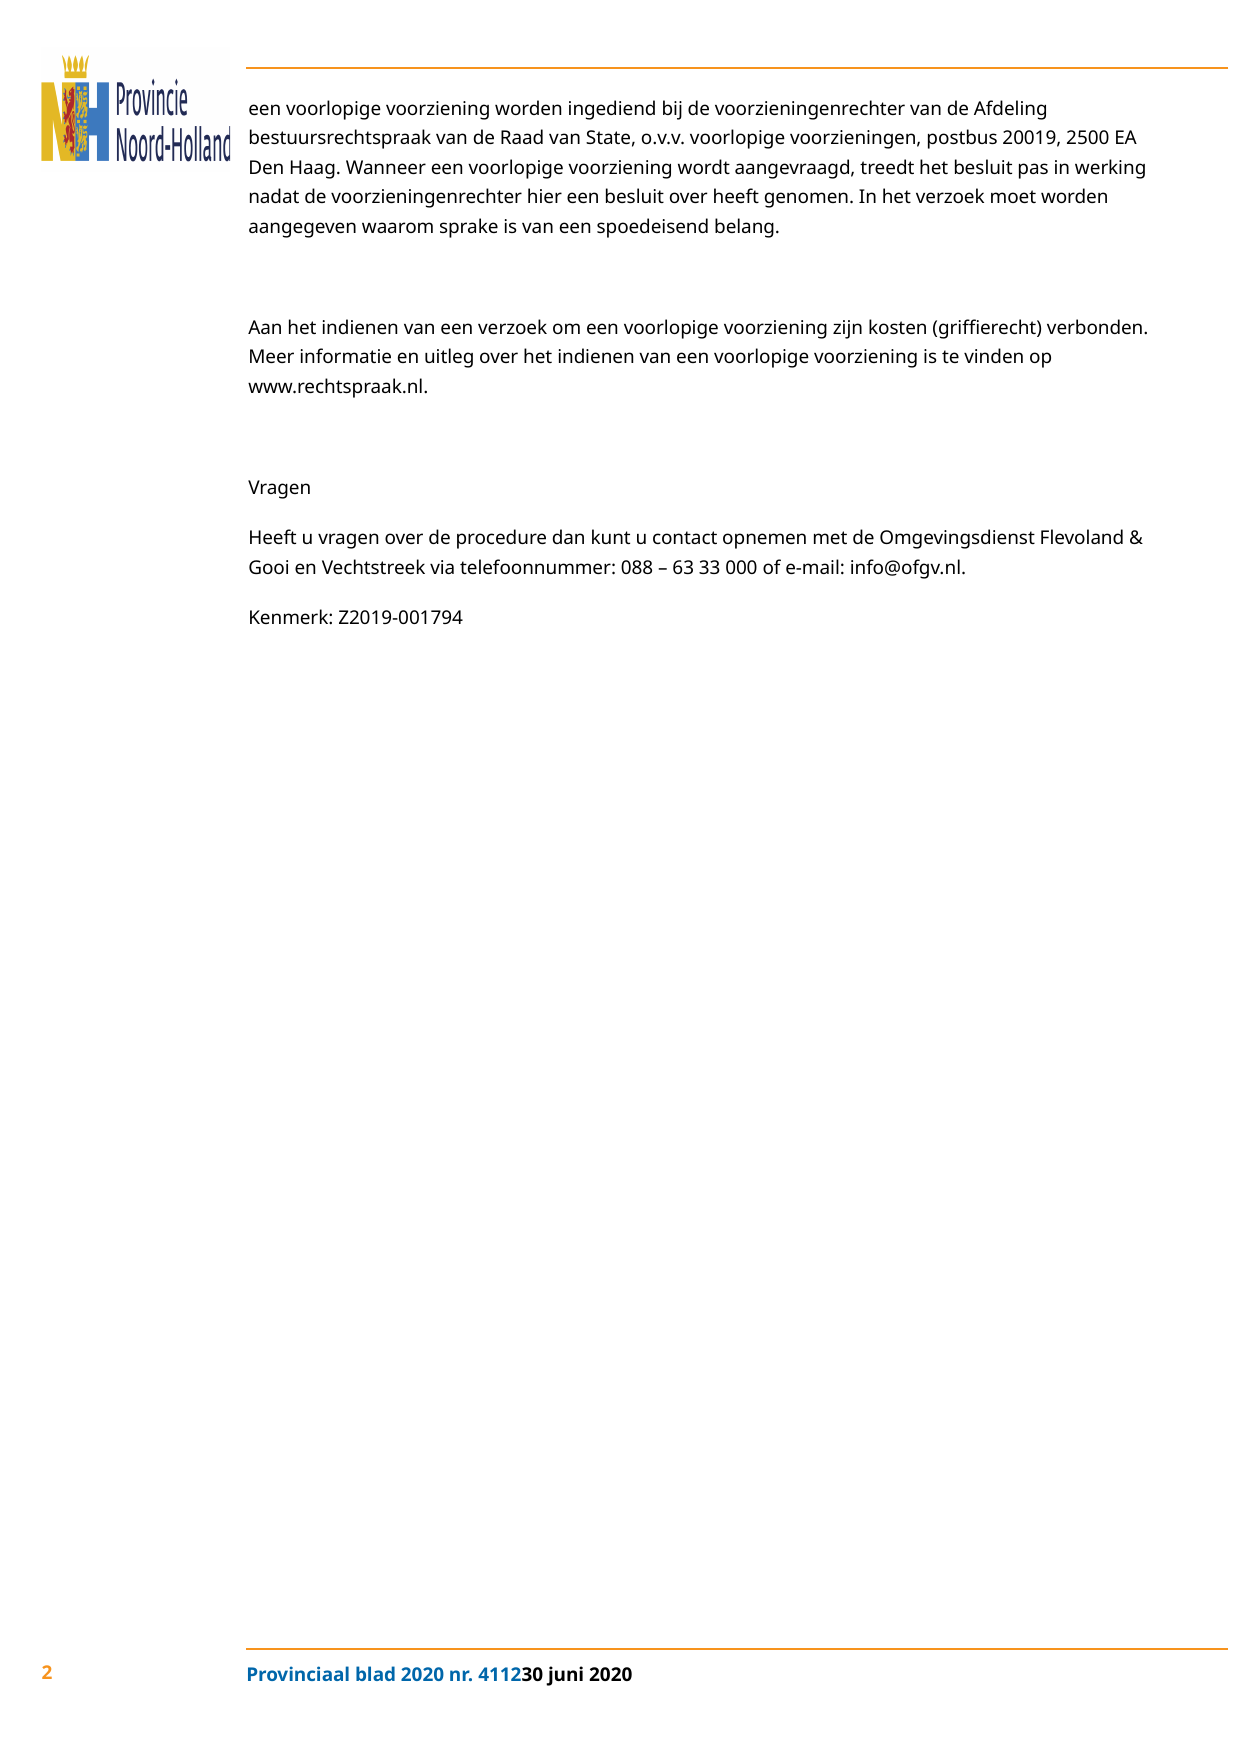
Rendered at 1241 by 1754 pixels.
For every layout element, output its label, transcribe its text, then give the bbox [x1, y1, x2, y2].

text Heeft u vragen over de procedure dan kunt u contact opnemen met de Omgevingsdienst Flevoland & Gooi en Vechtstreek via telefoonnummer: 088 – 63 33 000 of e-mail: info@ofgv.nl. [248, 524, 1152, 580]
picture [41, 47, 231, 172]
text een voorlopige voorziening worden ingediend bij de voorzieningenrechter van de Afdeling bestuursrechtspraak van de Raad van State, o.v.v. voorlopige voorzieningen, postbus 20019, 2500 EA Den Haag. Wanneer een voorlopige voorziening wordt aangevraagd, treedt het besluit pas in werking nadat de voorzieningenrechter hier een besluit over heeft genomen. In het verzoek moet worden aangegeven waarom sprake is van een spoedeisend belang. [248, 95, 1152, 239]
text Aan het indienen van een verzoek om een voorlopige voorziening zijn kosten (griffierecht) verbonden. Meer informatie en uitleg over het indienen van een voorlopige voorziening is te vinden op www.rechtspraak.nl. [248, 314, 1152, 399]
text Kenmerk: Z2019-001794 [248, 604, 1152, 630]
text Vragen [248, 474, 1152, 500]
